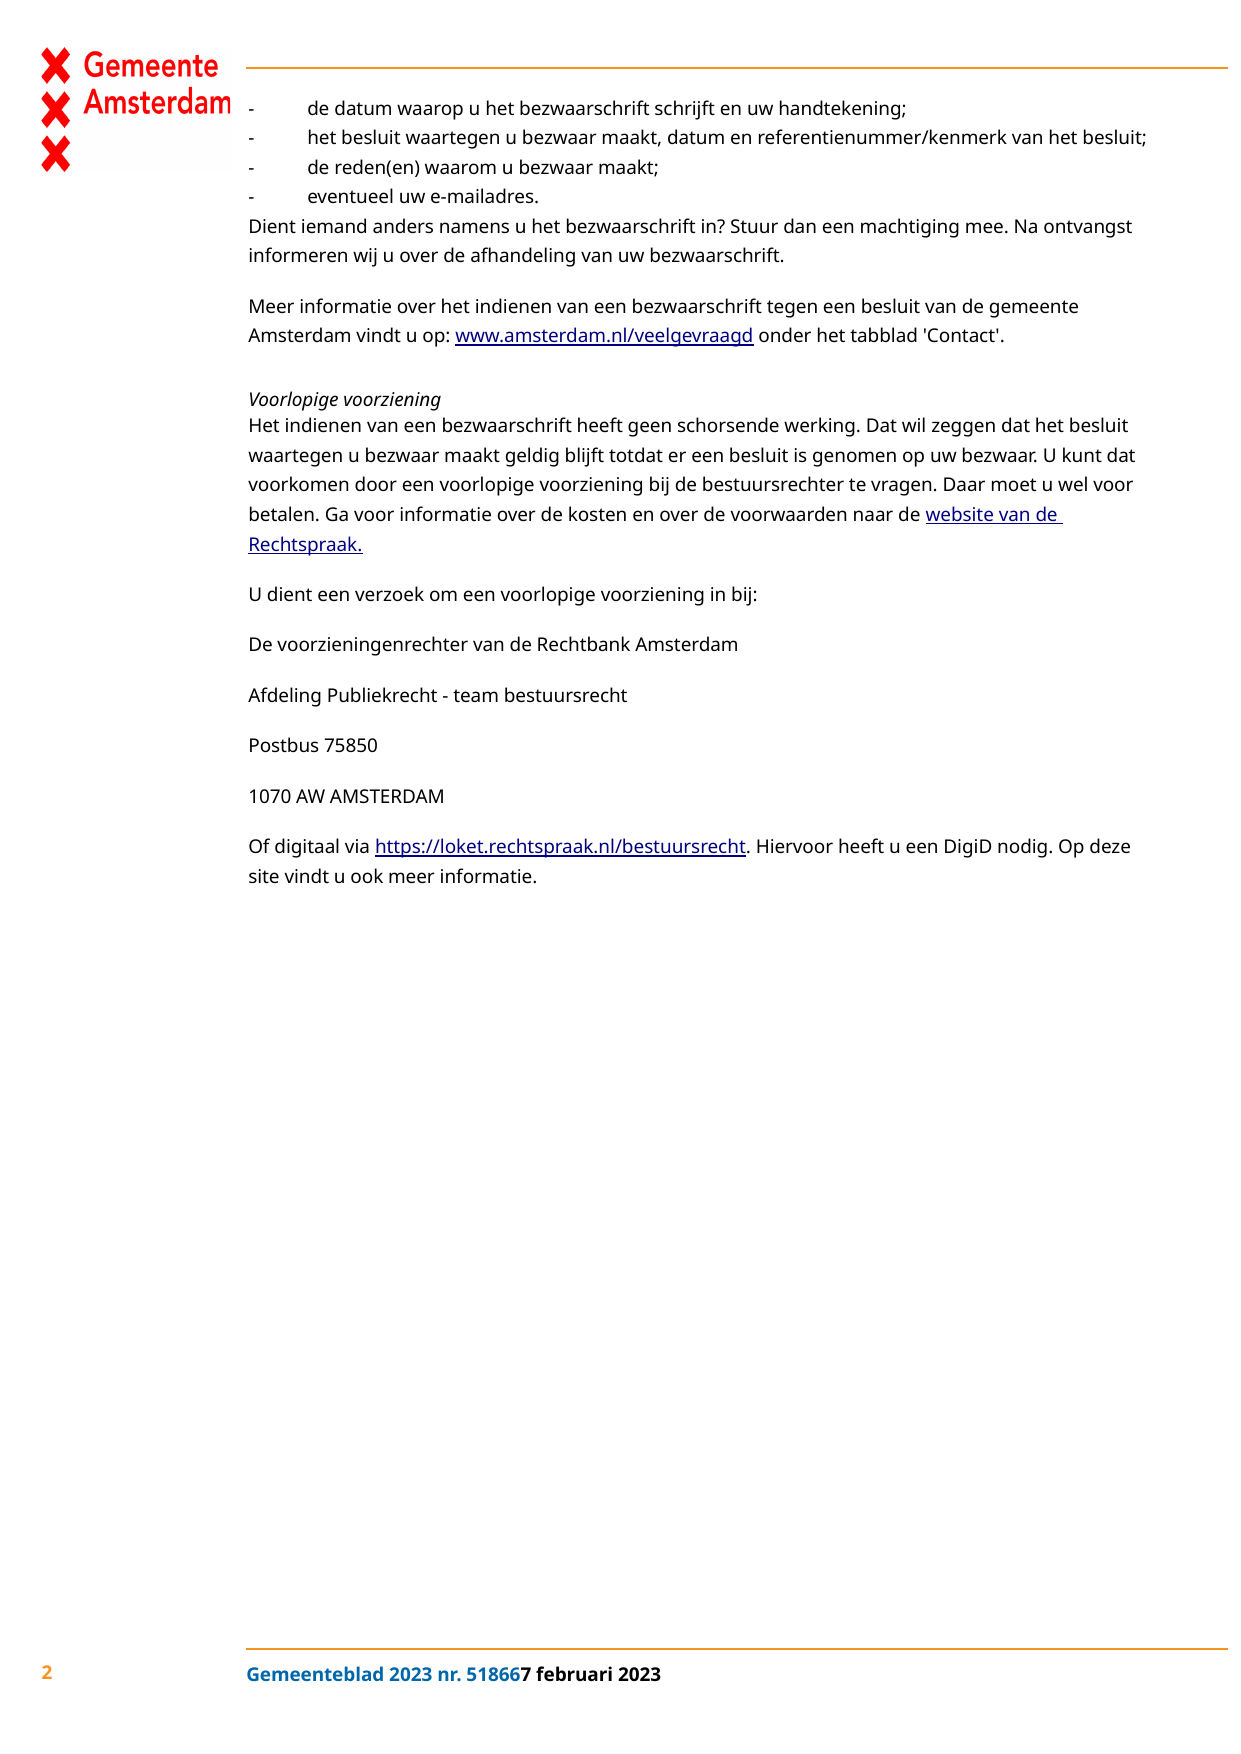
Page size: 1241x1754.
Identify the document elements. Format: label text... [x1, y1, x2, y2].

text Postbus 75850 [248, 732, 1152, 758]
text Of digitaal via https://loket.rechtspraak.nl/bestuursrecht. Hiervoor heeft u een DigiD nodig. Op deze site vindt u ook meer informatie. [248, 833, 1152, 888]
text De voorzieningenrechter van de Rechtbank Amsterdam [248, 632, 1152, 657]
list de reden(en) waarom u bezwaar maakt; [248, 154, 1152, 180]
list de datum waarop u het bezwaarschrift schrijft en uw handtekening; [248, 95, 1152, 121]
text Het indienen van een bezwaarschrift heeft geen schorsende werking. Dat wil zeggen dat het besluit waartegen u bezwaar maakt geldig blijft totdat er een besluit is genomen op uw bezwaar. U kunt dat voorkomen door een voorlopige voorziening bij de bestuursrechter te vragen. Daar moet u wel voor betalen. Ga voor informatie over de kosten en over de voorwaarden naar de website van de Rechtspraak. [248, 412, 1152, 556]
list het besluit waartegen u bezwaar maakt, datum en referentienummer/kenmerk van het besluit; [248, 124, 1152, 150]
text Voorlopige voorziening [248, 387, 1152, 412]
text Afdeling Publiekrecht - team bestuursrecht [248, 682, 1152, 708]
text Dient iemand anders namens u het bezwaarschrift in? Stuur dan een machtiging mee. Na ontvangst informeren wij u over de afhandeling van uw bezwaarschrift. [248, 213, 1152, 268]
text U dient een verzoek om een voorlopige voorziening in bij: [248, 581, 1152, 607]
text Meer informatie over het indienen van een bezwaarschrift tegen een besluit van de gemeente Amsterdam vindt u op: www.amsterdam.nl/veelgevraagd onder het tabblad 'Contact'. [248, 293, 1152, 348]
picture [41, 47, 231, 172]
text 1070 AW AMSTERDAM [248, 783, 1152, 808]
list eventueel uw e-mailadres. [248, 183, 1152, 209]
